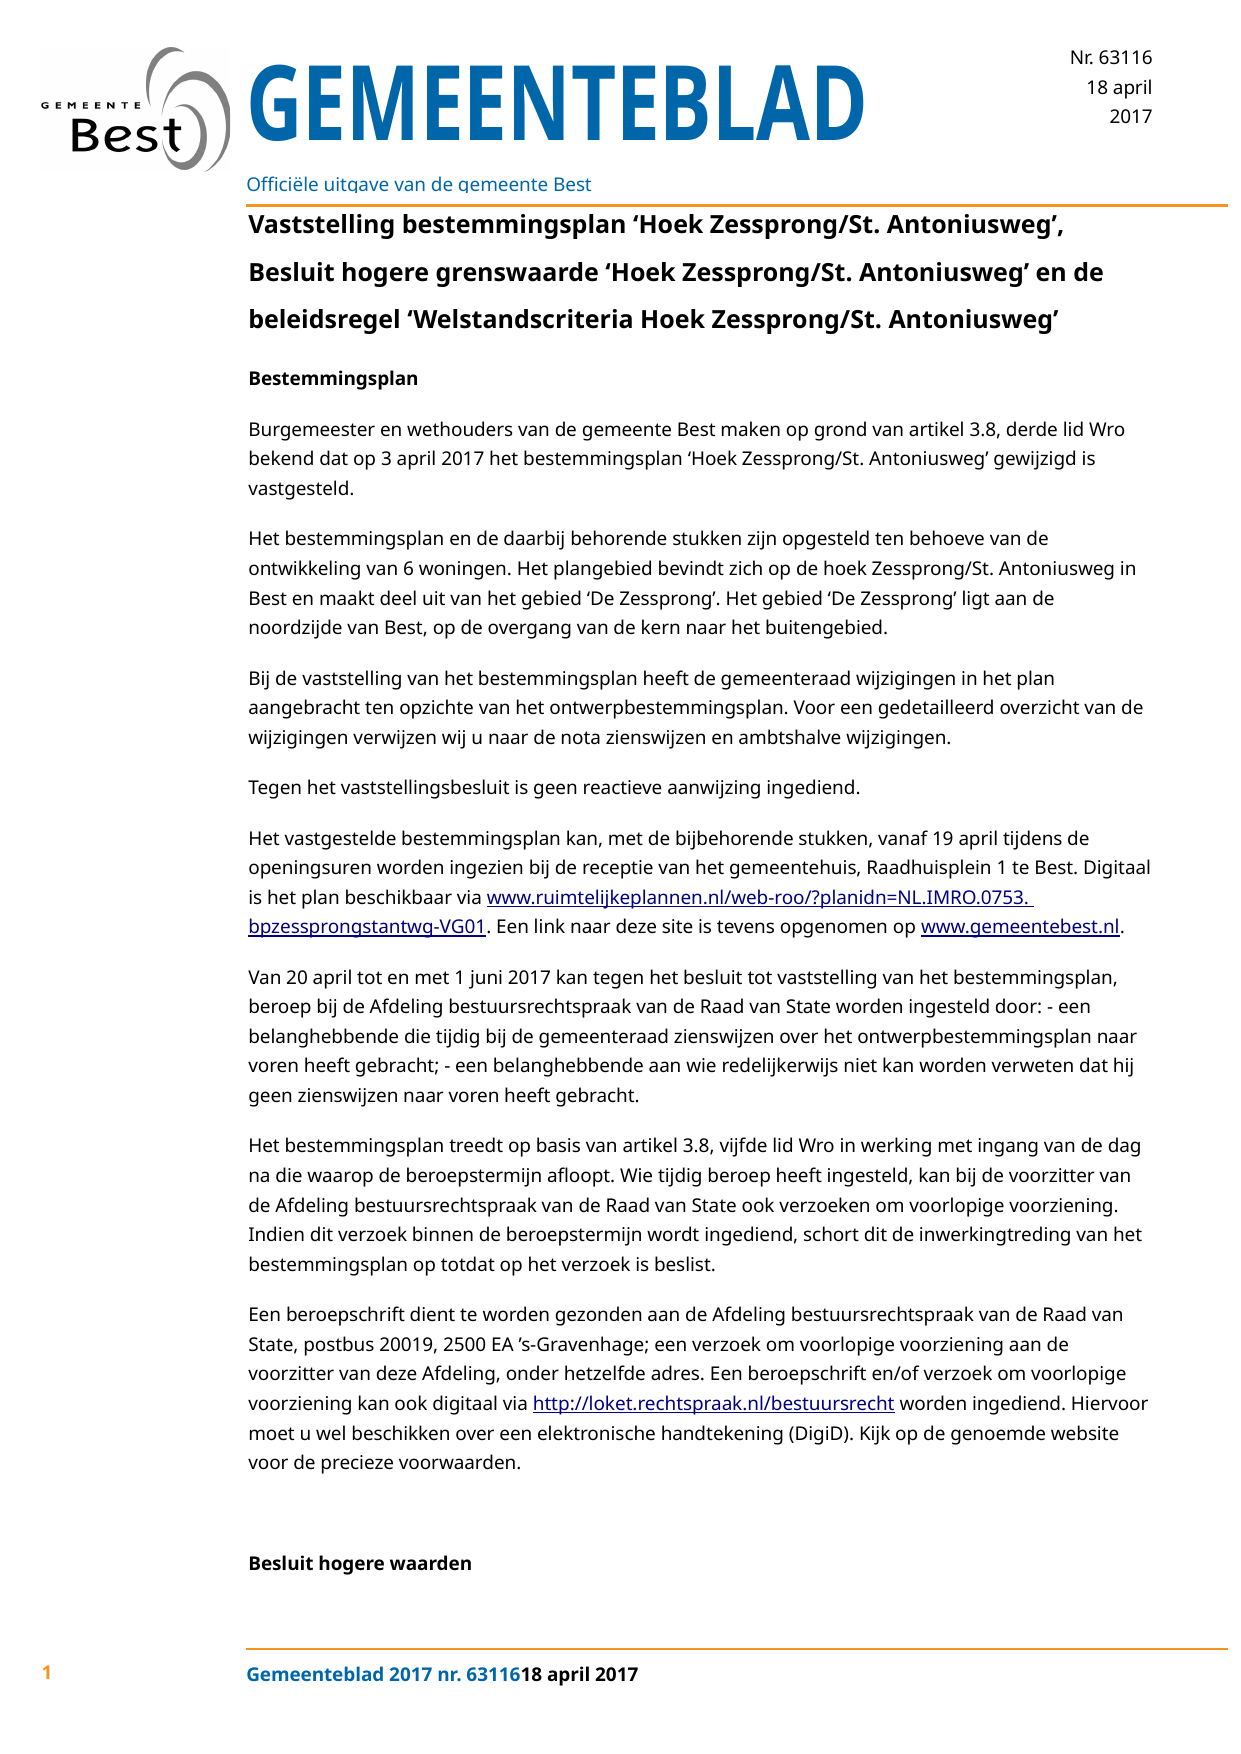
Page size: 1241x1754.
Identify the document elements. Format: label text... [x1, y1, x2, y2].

text Besluit hogere waarden [248, 1550, 1152, 1576]
text Het bestemmingsplan en de daarbij behorende stukken zijn opgesteld ten behoeve van de ontwikkeling van 6 woningen. Het plangebied bevindt zich op de hoek Zessprong/St. Antoniusweg in Best en maakt deel uit van het gebied ‘De Zessprong’. Het gebied ‘De Zessprong’ ligt aan de noordzijde van Best, op de overgang van de kern naar het buitengebied. [248, 526, 1152, 640]
text Het bestemmingsplan treedt op basis van artikel 3.8, vijfde lid Wro in werking met ingang van de dag na die waarop de beroepstermijn afloopt. Wie tijdig beroep heeft ingesteld, kan bij de voorzitter van de Afdeling bestuursrechtspraak van de Raad van State ook verzoeken om voorlopige voorziening. Indien dit verzoek binnen de beroepstermijn wordt ingediend, schort dit de inwerkingtreding van het bestemmingsplan op totdat op het verzoek is beslist. [248, 1133, 1152, 1277]
text Bij de vaststelling van het bestemmingsplan heeft de gemeenteraad wijzigingen in het plan aangebracht ten opzichte van het ontwerpbestemmingsplan. Voor een gedetailleerd overzicht van de wijzigingen verwijzen wij u naar de nota zienswijzen en ambtshalve wijzigingen. [248, 665, 1152, 749]
text Van 20 april tot en met 1 juni 2017 kan tegen het besluit tot vaststelling van het bestemmingsplan, beroep bij de Afdeling bestuursrechtspraak van de Raad van State worden ingesteld door: - een belanghebbende die tijdig bij de gemeenteraad zienswijzen over het ontwerpbestemmingsplan naar voren heeft gebracht; - een belanghebbende aan wie redelijkerwijs niet kan worden verweten dat hij geen zienswijzen naar voren heeft gebracht. [248, 964, 1152, 1108]
text Een beroepschrift dient te worden gezonden aan de Afdeling bestuursrechtspraak van de Raad van State, postbus 20019, 2500 EA ’s-Gravenhage; een verzoek om voorlopige voorziening aan de voorzitter van deze Afdeling, onder hetzelfde adres. Een beroepschrift en/of verzoek om voorlopige voorziening kan ook digitaal via http://loket.rechtspraak.nl/bestuursrecht worden ingediend. Hiervoor moet u wel beschikken over een elektronische handtekening (DigiD). Kijk op de genoemde website voor de precieze voorwaarden. [248, 1301, 1152, 1475]
text Bestemmingsplan [248, 366, 1152, 391]
text Tegen het vaststellingsbesluit is geen reactieve aanwijzing ingediend. [248, 774, 1152, 800]
text Vaststelling bestemmingsplan ‘Hoek Zessprong/St. Antoniusweg’, Besluit hogere grenswaarde ‘Hoek Zessprong/St. Antoniusweg’ en de beleidsregel ‘Welstandscriteria Hoek Zessprong/St. Antoniusweg’ [248, 207, 1152, 336]
text Burgemeester en wethouders van de gemeente Best maken op grond van artikel 3.8, derde lid Wro bekend dat op 3 april 2017 het bestemmingsplan ‘Hoek Zessprong/St. Antoniusweg’ gewijzigd is vastgesteld. [248, 416, 1152, 501]
picture [41, 47, 231, 172]
text Het vastgestelde bestemmingsplan kan, met de bijbehorende stukken, vanaf 19 april tijdens de openingsuren worden ingezien bij de receptie van het gemeentehuis, Raadhuisplein 1 te Best. Digitaal is het plan beschikbaar via www.ruimtelijkeplannen.nl/web-roo/?planidn=NL.IMRO.0753. bpzessprongstantwg-VG01. Een link naar deze site is tevens opgenomen op www.gemeentebest.nl. [248, 825, 1152, 939]
